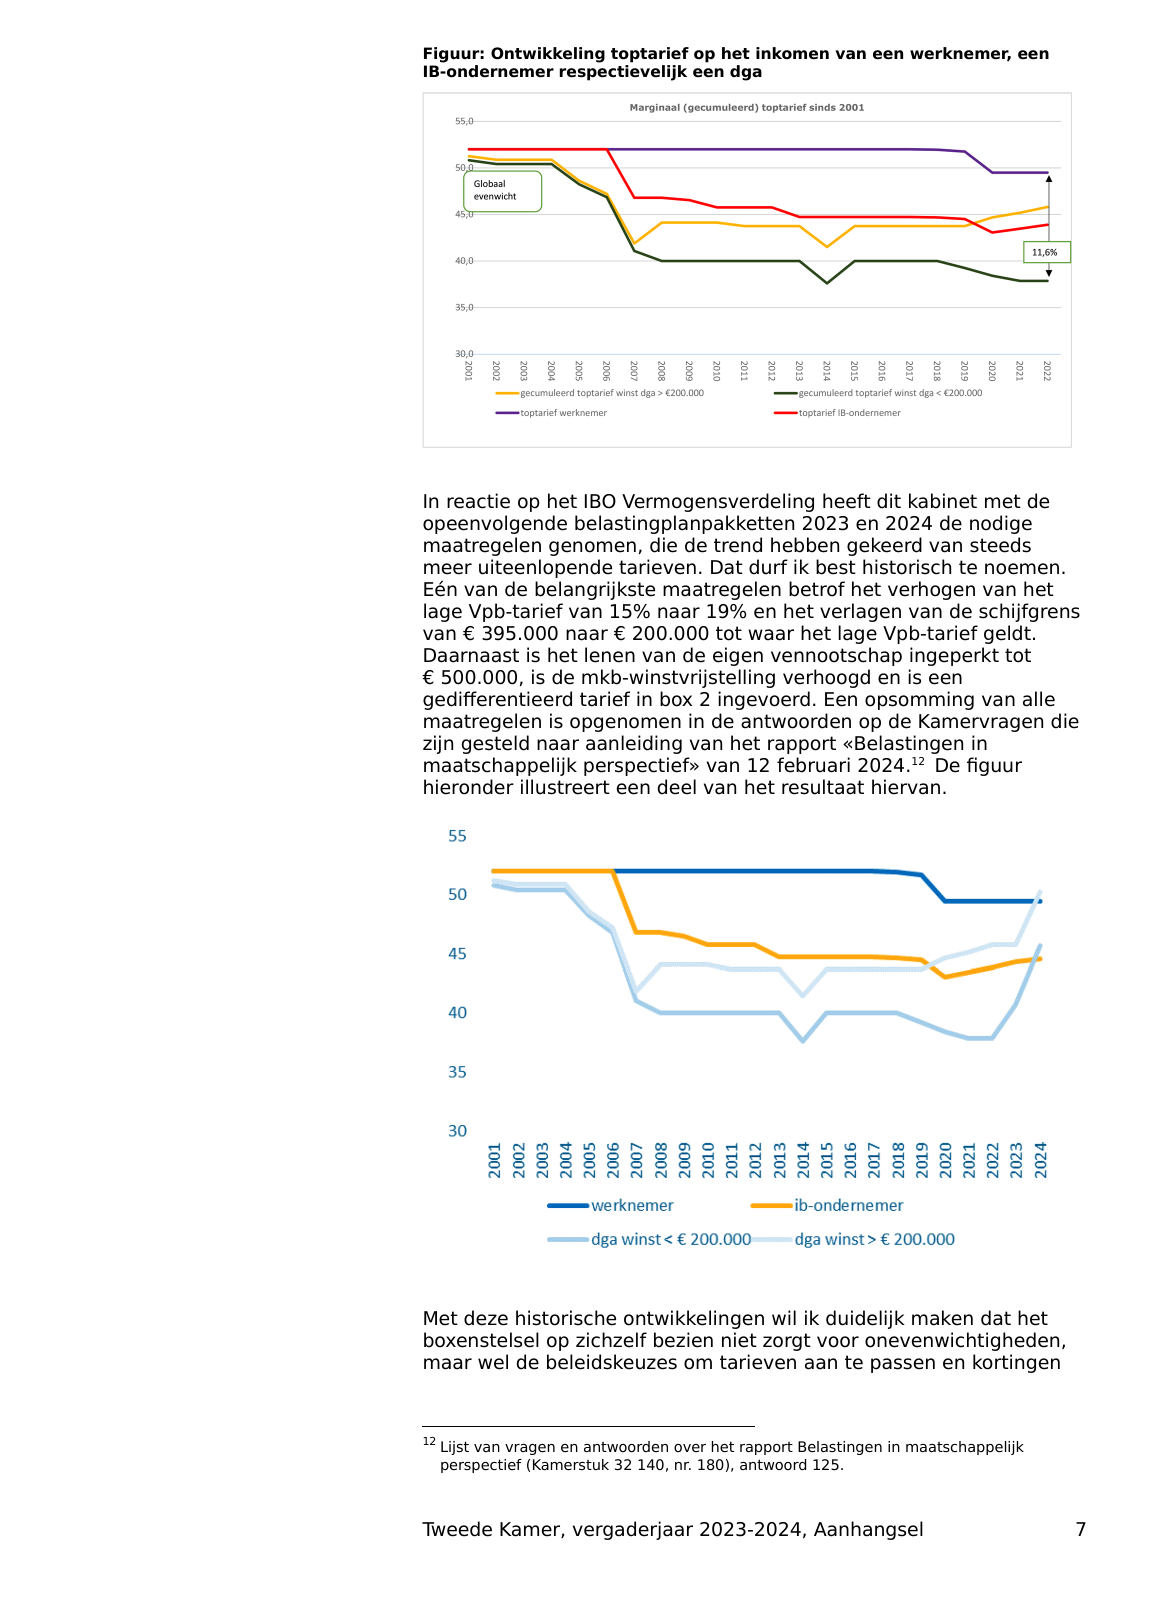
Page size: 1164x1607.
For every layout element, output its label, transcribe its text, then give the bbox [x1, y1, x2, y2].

text Met deze historische ontwikkelingen wil ik duidelijk maken dat het boxenstelsel op zichzelf bezien niet zorgt voor onevenwichtigheden, maar wel de beleidskeuzes om tarieven aan te passen en kortingen [422, 1308, 1087, 1374]
text In reactie op het IBO Vermogensverdeling heeft dit kabinet met de opeenvolgende belastingplanpakketten 2023 en 2024 de nodige maatregelen genomen, die de trend hebben gekeerd van steeds meer uiteenlopende tarieven. Dat durf ik best historisch te noemen. Eén van de belangrijkste maatregelen betrof het verhogen van het lage Vpb-tarief van 15% naar 19% en het verlagen van de schijfgrens van € 395.000 naar € 200.000 tot waar het lage Vpb-tarief geldt. Daarnaast is het lenen van de eigen vennootschap ingeperkt tot € 500.000, is de mkb-winstvrijstelling verhoogd en is een gedifferentieerd tarief in box 2 ingevoerd. Een opsomming van alle maatregelen is opgenomen in de antwoorden op de Kamervragen die zijn gesteld naar aanleiding van het rapport «Belastingen in maatschappelijk perspectief» van 12 februari 2024. De figuur hieronder illustreert een deel van het resultaat hiervan. [422, 491, 1087, 799]
picture [422, 92, 1072, 448]
text Lijst van vragen en antwoorden over het rapport Belastingen in maatschappelijk perspectief (Kamerstuk 32 140, nr. 180), antwoord 125. [422, 1435, 1087, 1474]
picture [422, 821, 1072, 1265]
text Figuur: Ontwikkeling toptarief op het inkomen van een werknemer, een IB-ondernemer respectievelijk een dga [422, 45, 1072, 81]
